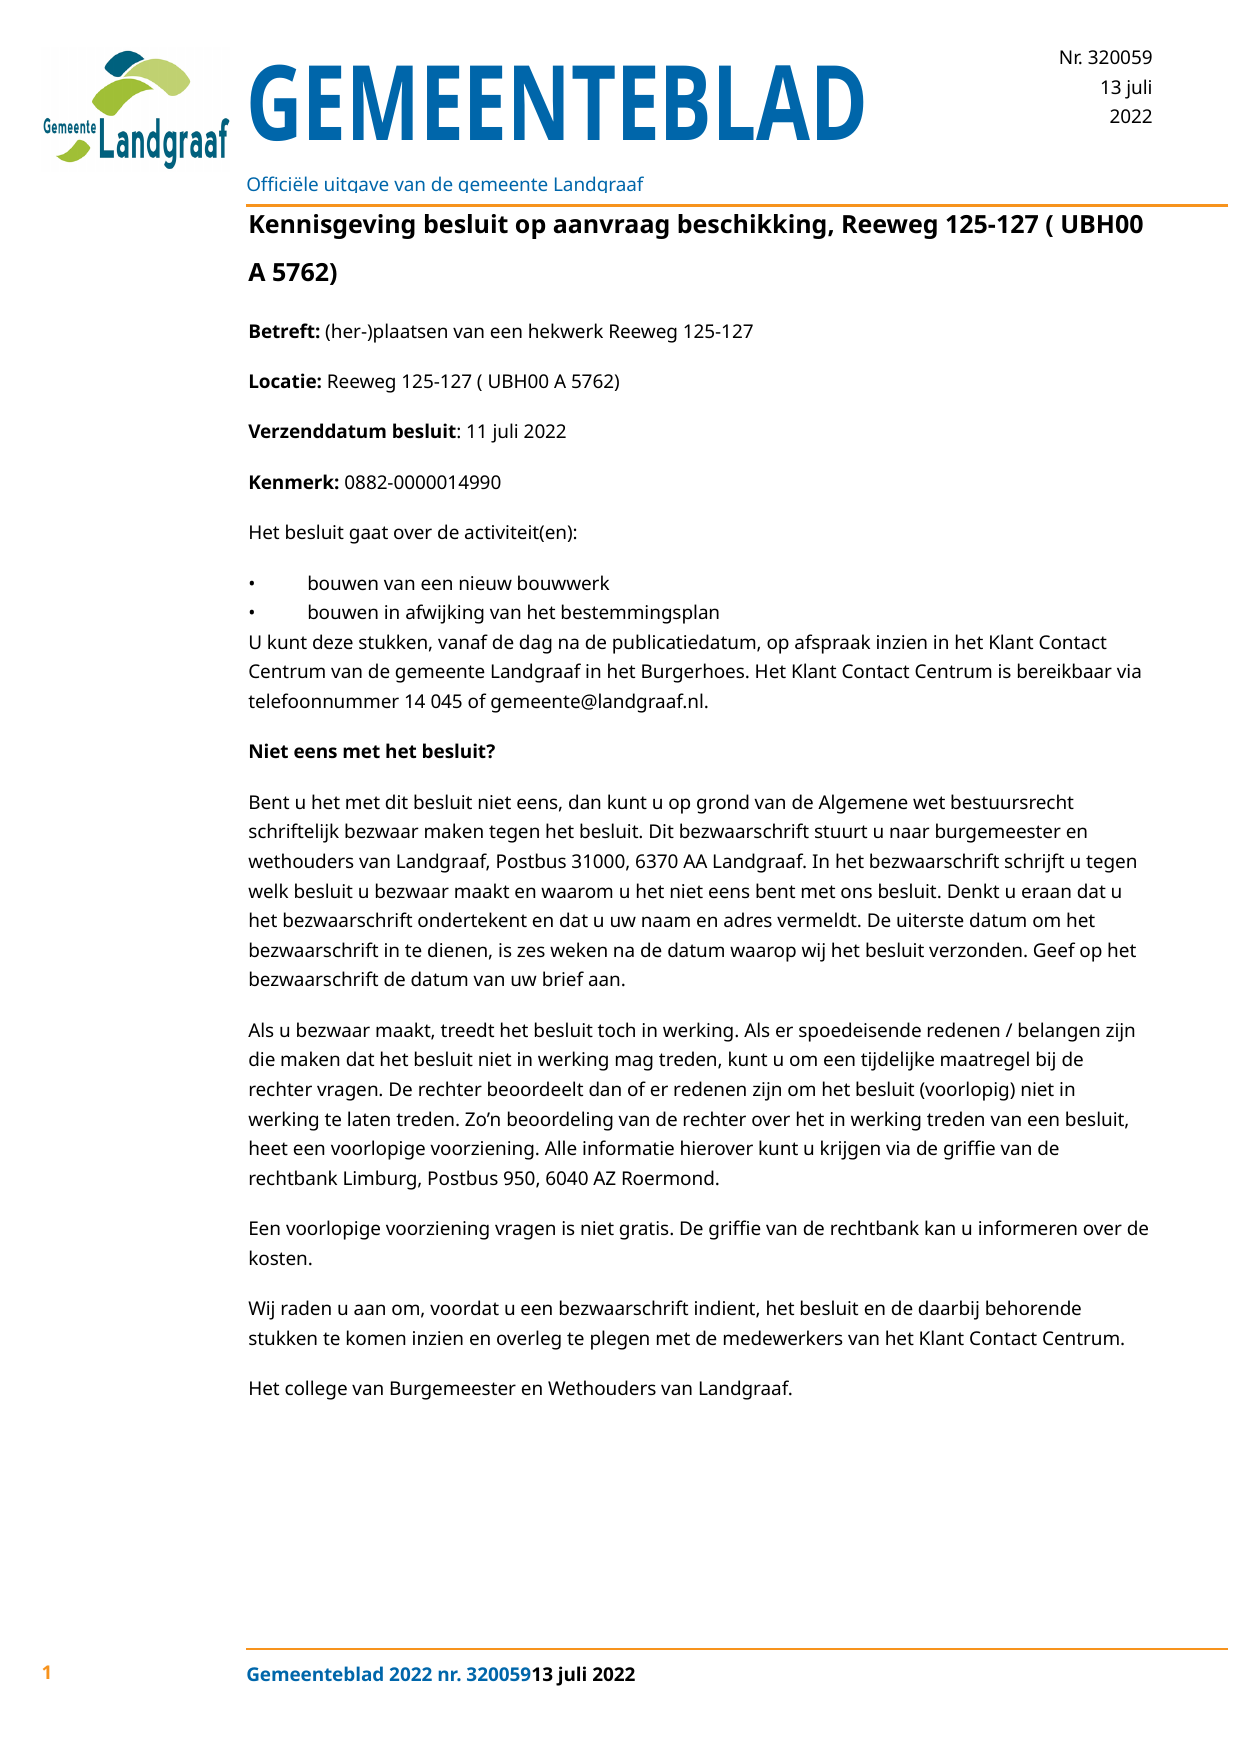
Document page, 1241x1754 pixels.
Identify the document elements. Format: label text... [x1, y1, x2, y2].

text U kunt deze stukken, vanaf de dag na de publicatiedatum, op afspraak inzien in het Klant Contact Centrum van de gemeente Landgraaf in het Burgerhoes. Het Klant Contact Centrum is bereikbaar via telefoonnummer 14 045 of gemeente@landgraaf.nl. [248, 629, 1152, 714]
text Niet eens met het besluit? [248, 739, 1152, 764]
text Verzenddatum besluit: 11 juli 2022 [248, 419, 1152, 444]
text Kennisgeving besluit op aanvraag beschikking, Reeweg 125-127 ( UBH00 A 5762) [248, 207, 1152, 288]
list bouwen van een nieuw bouwwerk [248, 570, 1152, 596]
text Kenmerk: 0882-0000014990 [248, 469, 1152, 495]
text Als u bezwaar maakt, treedt het besluit toch in werking. Als er spoedeisende redenen / belangen zijn die maken dat het besluit niet in werking mag treden, kunt u om een tijdelijke maatregel bij de rechter vragen. De rechter beoordeelt dan of er redenen zijn om het besluit (voorlopig) niet in werking te laten treden. Zo’n beoordeling van de rechter over het in werking treden van een besluit, heet een voorlopige voorziening. Alle informatie hierover kunt u krijgen via de griffie van de rechtbank Limburg, Postbus 950, 6040 AZ Roermond. [248, 1017, 1152, 1191]
text Een voorlopige voorziening vragen is niet gratis. De griffie van de rechtbank kan u informeren over de kosten. [248, 1215, 1152, 1271]
text Wij raden u aan om, voordat u een bezwaarschrift indient, het besluit en de daarbij behorende stukken te komen inzien en overleg te plegen met de medewerkers van het Klant Contact Centrum. [248, 1295, 1152, 1351]
text Het besluit gaat over de activiteit(en): [248, 519, 1152, 545]
text Bent u het met dit besluit niet eens, dan kunt u op grond van de Algemene wet bestuursrecht schriftelijk bezwaar maken tegen het besluit. Dit bezwaarschrift stuurt u naar burgemeester en wethouders van Landgraaf, Postbus 31000, 6370 AA Landgraaf. In het bezwaarschrift schrijft u tegen welk besluit u bezwaar maakt en waarom u het niet eens bent met ons besluit. Denkt u eraan dat u het bezwaarschrift ondertekent en dat u uw naam en adres vermeldt. De uiterste datum om het bezwaarschrift in te dienen, is zes weken na de datum waarop wij het besluit verzonden. Geef op het bezwaarschrift de datum van uw brief aan. [248, 789, 1152, 992]
text Locatie: Reeweg 125-127 ( UBH00 A 5762) [248, 368, 1152, 394]
picture [41, 47, 231, 172]
text Betreft: (her-)plaatsen van een hekwerk Reeweg 125-127 [248, 318, 1152, 344]
list bouwen in afwijking van het bestemmingsplan [248, 599, 1152, 625]
text Het college van Burgemeester en Wethouders van Landgraaf. [248, 1375, 1152, 1401]
